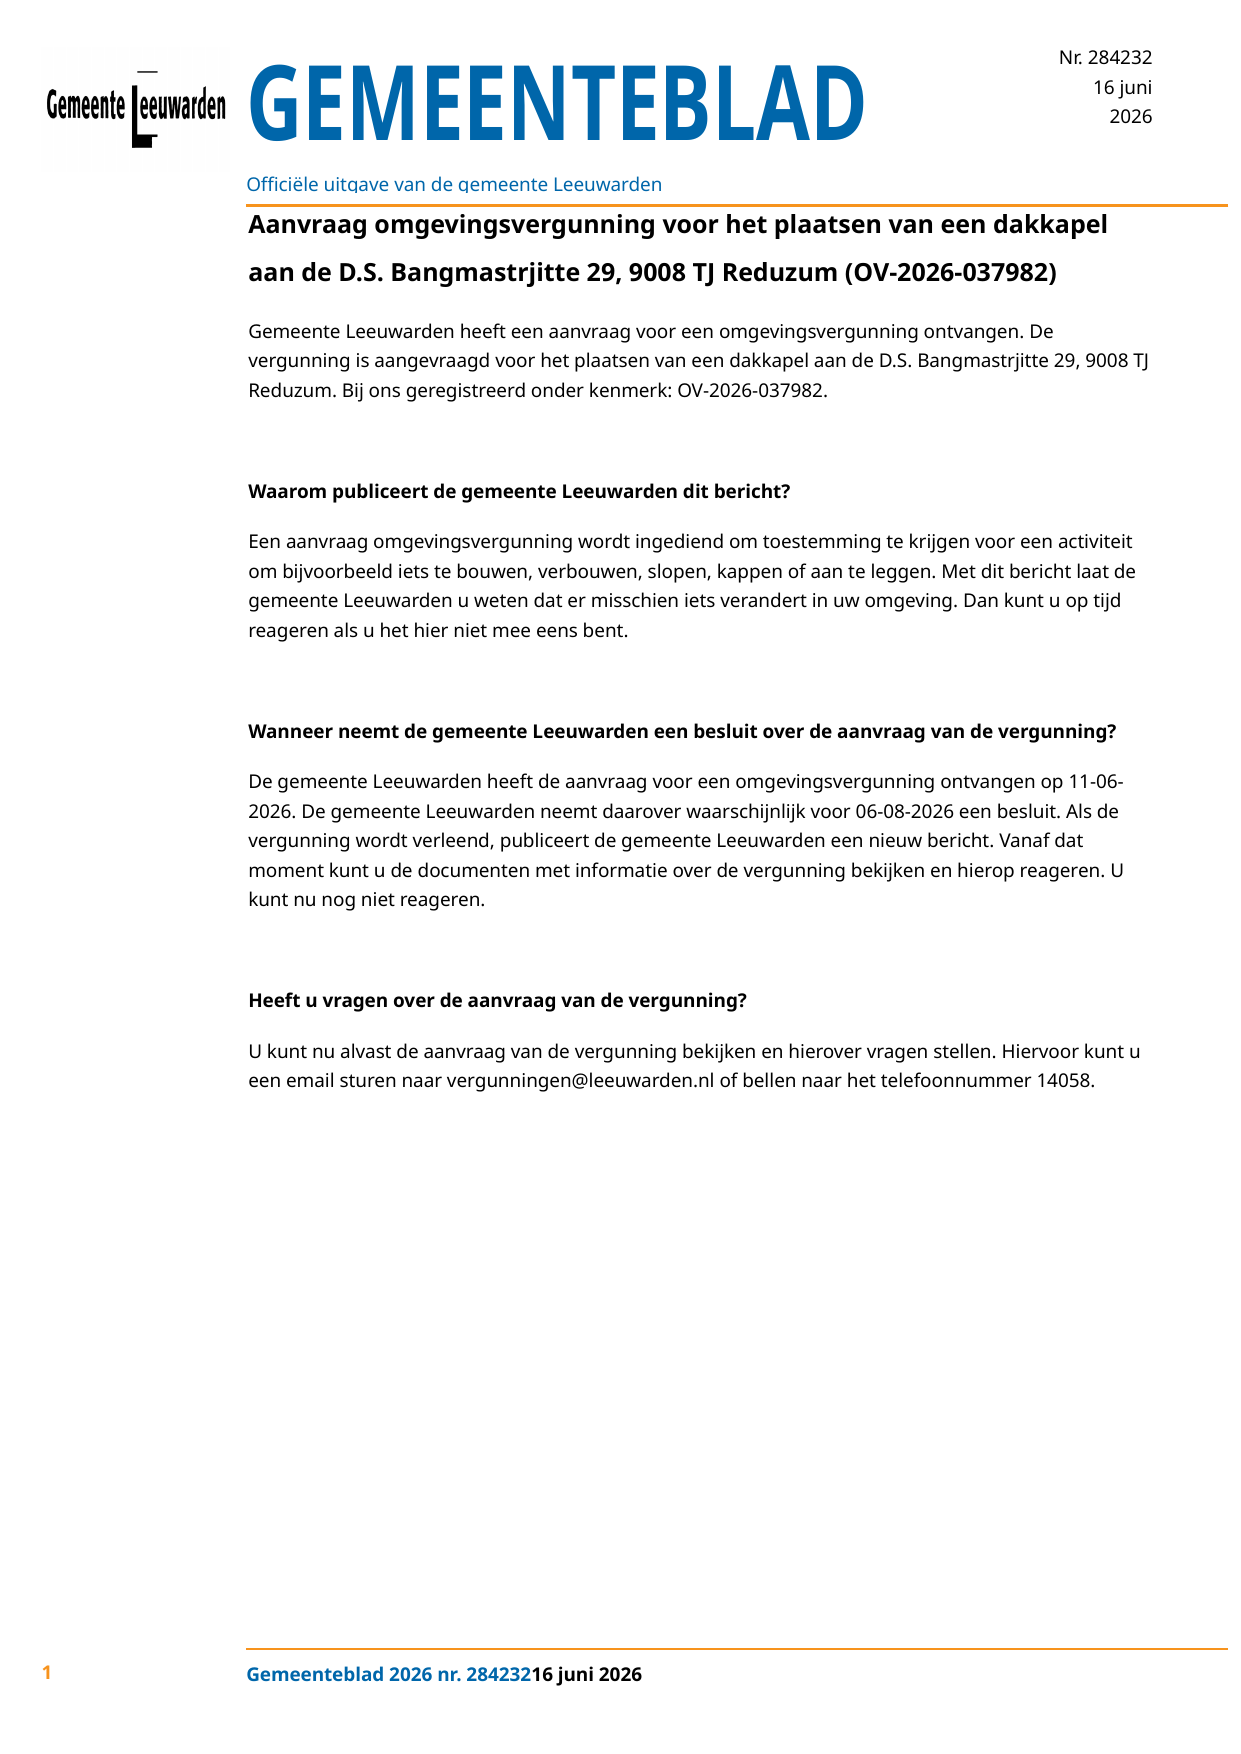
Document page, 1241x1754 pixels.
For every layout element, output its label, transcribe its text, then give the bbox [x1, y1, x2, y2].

text U kunt nu alvast de aanvraag van de vergunning bekijken en hierover vragen stellen. Hiervoor kunt u een email sturen naar vergunningen@leeuwarden.nl of bellen naar het telefoonnummer 14058. [248, 1038, 1152, 1093]
text Wanneer neemt de gemeente Leeuwarden een besluit over de aanvraag van de vergunning? [248, 718, 1152, 744]
text Aanvraag omgevingsvergunning voor het plaatsen van een dakkapel aan de D.S. Bangmastrjitte 29, 9008 TJ Reduzum (OV-2026-037982) [248, 207, 1152, 288]
text Een aanvraag omgevingsvergunning wordt ingediend om toestemming te krijgen voor een activiteit om bijvoorbeeld iets te bouwen, verbouwen, slopen, kappen of aan te leggen. Met dit bericht laat de gemeente Leeuwarden u weten dat er misschien iets verandert in uw omgeving. Dan kunt u op tijd reageren als u het hier niet mee eens bent. [248, 528, 1152, 643]
picture [41, 47, 231, 172]
text De gemeente Leeuwarden heeft de aanvraag voor een omgevingsvergunning ontvangen op 11-06-2026. De gemeente Leeuwarden neemt daarover waarschijnlijk voor 06-08-2026 een besluit. Als de vergunning wordt verleend, publiceert de gemeente Leeuwarden een nieuw bericht. Vanaf dat moment kunt u de documenten met informatie over de vergunning bekijken en hierop reageren. U kunt nu nog niet reageren. [248, 768, 1152, 912]
text Gemeente Leeuwarden heeft een aanvraag voor een omgevingsvergunning ontvangen. De vergunning is aangevraagd voor het plaatsen van een dakkapel aan de D.S. Bangmastrjitte 29, 9008 TJ Reduzum. Bij ons geregistreerd onder kenmerk: OV-2026-037982. [248, 318, 1152, 403]
text Heeft u vragen over de aanvraag van de vergunning? [248, 987, 1152, 1013]
text Waarom publiceert de gemeente Leeuwarden dit bericht? [248, 478, 1152, 504]
